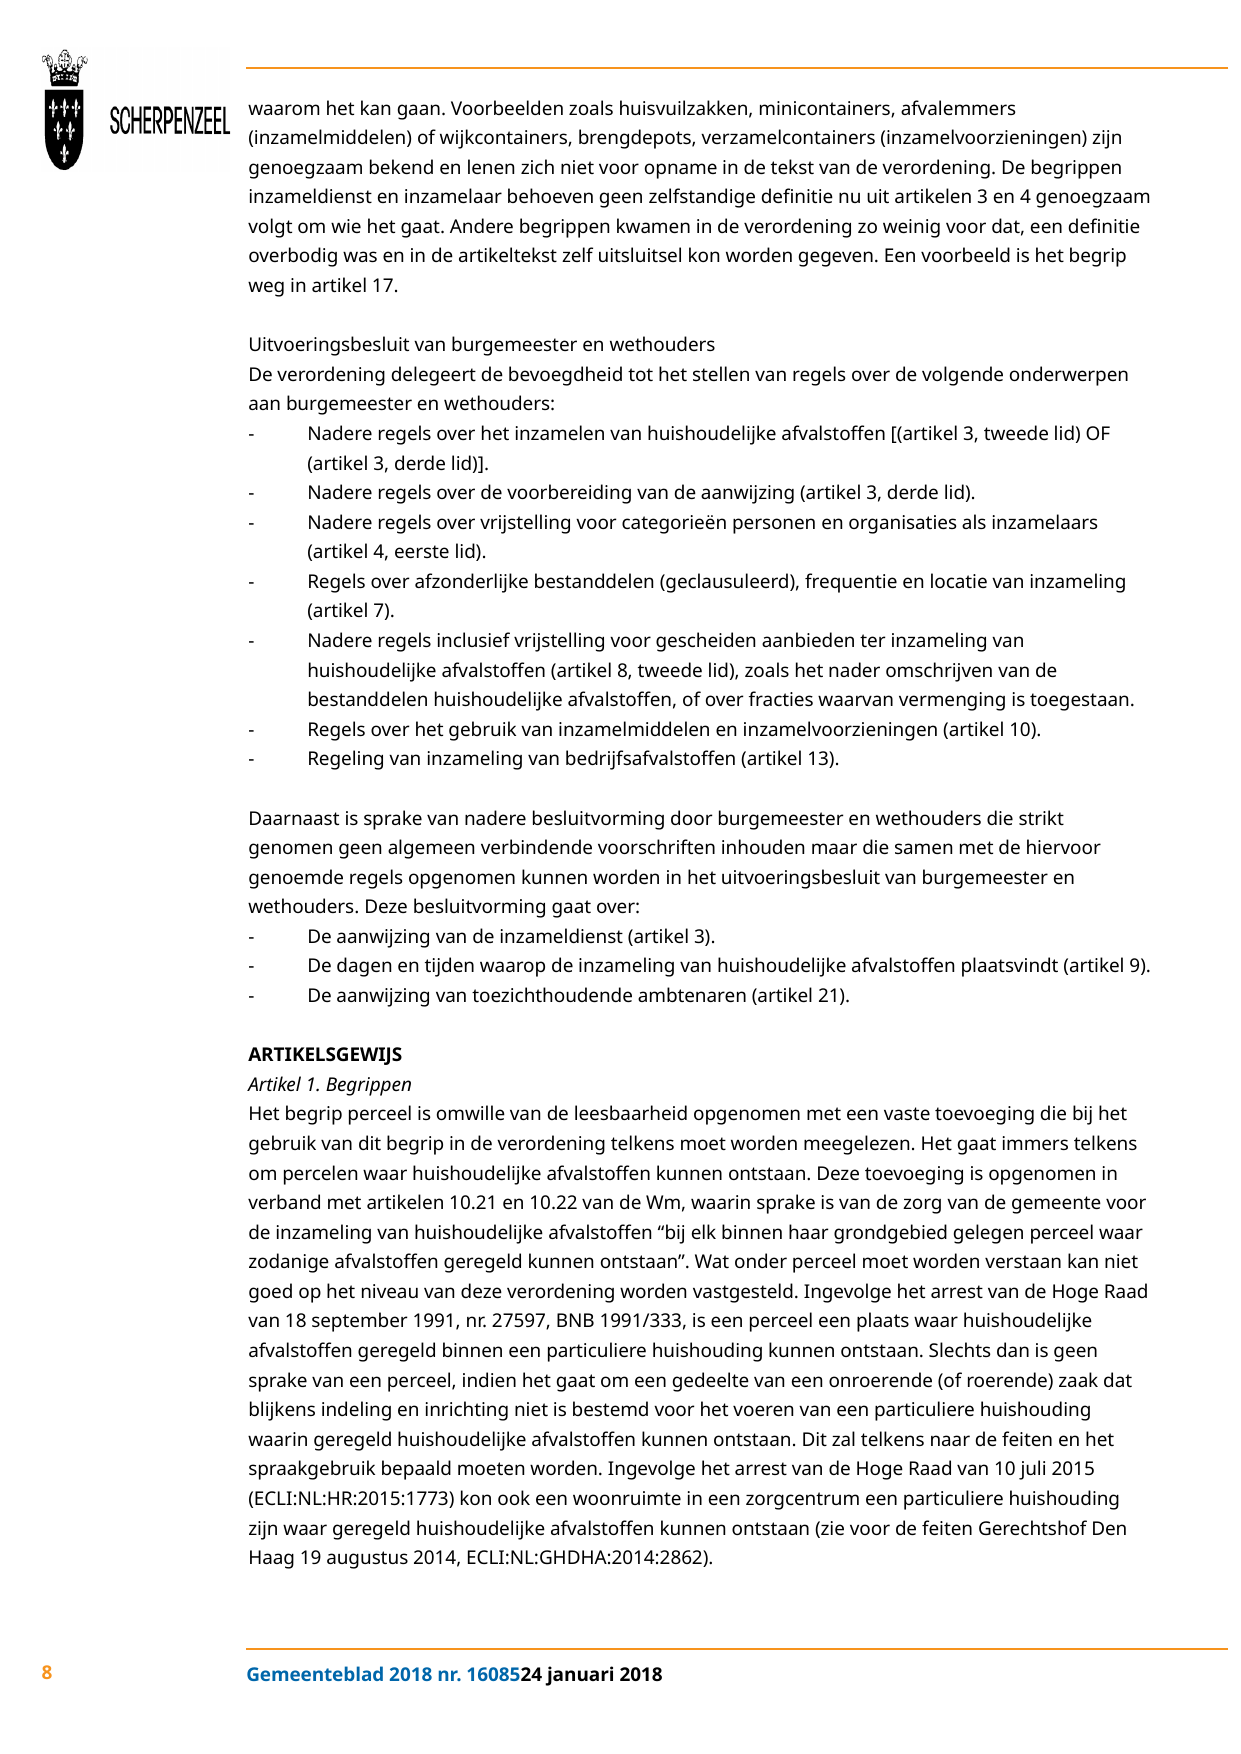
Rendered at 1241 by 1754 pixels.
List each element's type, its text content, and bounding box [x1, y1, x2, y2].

text Het begrip perceel is omwille van de leesbaarheid opgenomen met een vaste toevoeging die bij het gebruik van dit begrip in de verordening telkens moet worden meegelezen. Het gaat immers telkens om percelen waar huishoudelijke afvalstoffen kunnen ontstaan. Deze toevoeging is opgenomen in verband met artikelen 10.21 en 10.22 van de Wm, waarin sprake is van de zorg van de gemeente voor de inzameling van huishoudelijke afvalstoffen “bij elk binnen haar grondgebied gelegen perceel waar zodanige afvalstoffen geregeld kunnen ontstaan”. Wat onder perceel moet worden verstaan kan niet goed op het niveau van deze verordening worden vastgesteld. Ingevolge het arrest van de Hoge Raad van 18 september 1991, nr. 27597, BNB 1991/333, is een perceel een plaats waar huishoudelijke afvalstoffen geregeld binnen een particuliere huishouding kunnen ontstaan. Slechts dan is geen sprake van een perceel, indien het gaat om een gedeelte van een onroerende (of roerende) zaak dat blijkens indeling en inrichting niet is bestemd voor het voeren van een particuliere huishouding waarin geregeld huishoudelijke afvalstoffen kunnen ontstaan. Dit zal telkens naar de feiten en het spraakgebruik bepaald moeten worden. Ingevolge het arrest van de Hoge Raad van 10 juli 2015 (ECLI:NL:HR:2015:1773) kon ook een woonruimte in een zorgcentrum een particuliere huishouding zijn waar geregeld huishoudelijke afvalstoffen kunnen ontstaan (zie voor de feiten Gerechtshof Den Haag 19 augustus 2014, ECLI:NL:GHDHA:2014:2862). [248, 1101, 1152, 1570]
text Artikel 1. Begrippen [248, 1071, 1152, 1097]
list Nadere regels over het inzamelen van huishoudelijke afvalstoffen [(artikel 3, tweede lid) OF (artikel 3, derde lid)]. [248, 420, 1152, 476]
list De dagen en tijden waarop de inzameling van huishoudelijke afvalstoffen plaatsvindt (artikel 9). [248, 953, 1152, 978]
list Nadere regels inclusief vrijstelling voor gescheiden aanbieden ter inzameling van huishoudelijke afvalstoffen (artikel 8, tweede lid), zoals het nader omschrijven van de bestanddelen huishoudelijke afvalstoffen, of over fracties waarvan vermenging is toegestaan. [248, 627, 1152, 712]
list Regels over afzonderlijke bestanddelen (geclausuleerd), frequentie en locatie van inzameling (artikel 7). [248, 568, 1152, 623]
text Uitvoeringsbesluit van burgemeester en wethouders [248, 331, 1152, 357]
list De aanwijzing van de inzameldienst (artikel 3). [248, 923, 1152, 949]
picture [41, 47, 231, 172]
list Regeling van inzameling van bedrijfsafvalstoffen (artikel 13). [248, 746, 1152, 771]
text ARTIKELSGEWIJS [248, 1041, 1152, 1067]
text De verordening delegeert de bevoegdheid tot het stellen van regels over de volgende onderwerpen aan burgemeester en wethouders: [248, 361, 1152, 416]
list Nadere regels over vrijstelling voor categorieën personen en organisaties als inzamelaars (artikel 4, eerste lid). [248, 509, 1152, 564]
text Daarnaast is sprake van nadere besluitvorming door burgemeester en wethouders die strikt genomen geen algemeen verbindende voorschriften inhouden maar die samen met de hiervoor genoemde regels opgenomen kunnen worden in het uitvoeringsbesluit van burgemeester en wethouders. Deze besluitvorming gaat over: [248, 805, 1152, 919]
list De aanwijzing van toezichthoudende ambtenaren (artikel 21). [248, 982, 1152, 1008]
text waarom het kan gaan. Voorbeelden zoals huisvuilzakken, minicontainers, afvalemmers (inzamelmiddelen) of wijkcontainers, brengdepots, verzamelcontainers (inzamelvoorzieningen) zijn genoegzaam bekend en lenen zich niet voor opname in de tekst van de verordening. De begrippen inzameldienst en inzamelaar behoeven geen zelfstandige definitie nu uit artikelen 3 en 4 genoegzaam volgt om wie het gaat. Andere begrippen kwamen in de verordening zo weinig voor dat, een definitie overbodig was en in de artikeltekst zelf uitsluitsel kon worden gegeven. Een voorbeeld is het begrip weg in artikel 17. [248, 95, 1152, 298]
list Regels over het gebruik van inzamelmiddelen en inzamelvoorzieningen (artikel 10). [248, 716, 1152, 742]
list Nadere regels over de voorbereiding van de aanwijzing (artikel 3, derde lid). [248, 479, 1152, 505]
